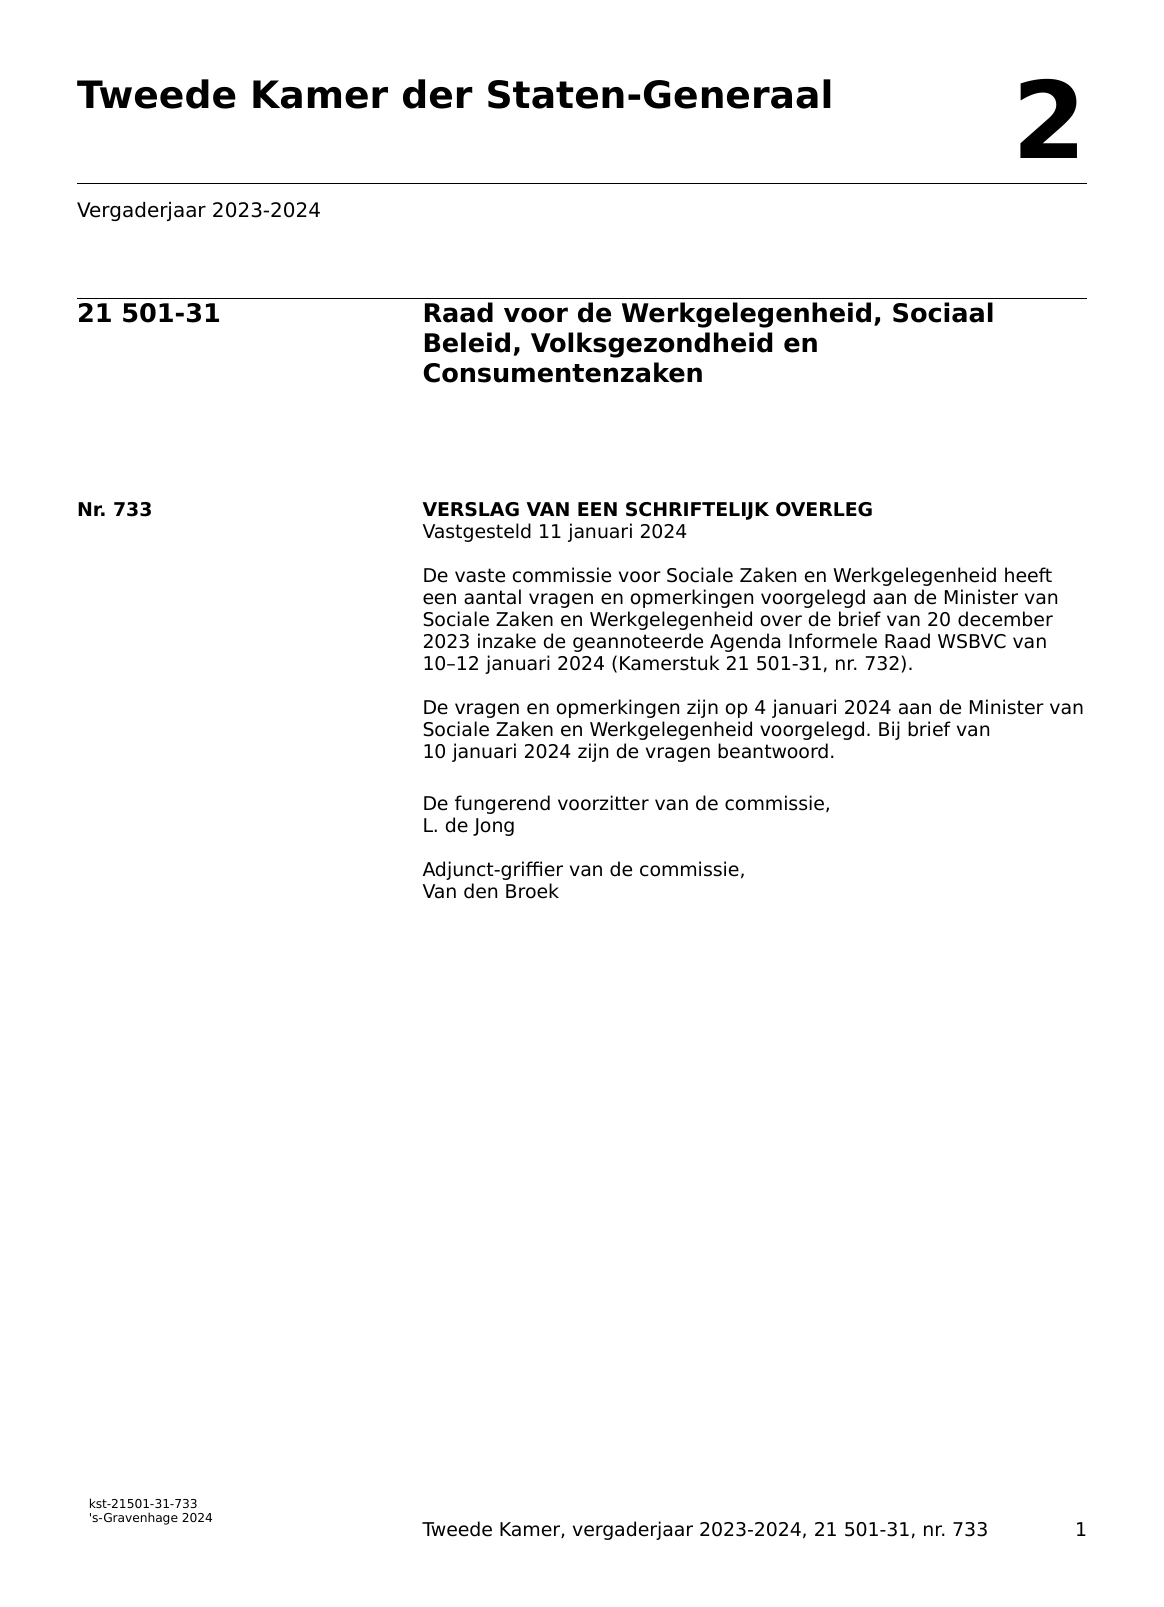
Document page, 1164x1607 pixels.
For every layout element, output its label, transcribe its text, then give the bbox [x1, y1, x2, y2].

table_header 2 [886, 59, 1087, 183]
subtitle 21 501-31 Raad voor de Werkgelegenheid, Sociaal Beleid, Volksgezondheid en Consumentenzaken [77, 299, 1087, 388]
subtitle Nr. 733 VERSLAG VAN EEN SCHRIFTELIJK OVERLEG [77, 499, 1087, 521]
table_header Tweede Kamer der Staten-Generaal [77, 59, 886, 183]
text kst-21501-31-733 [88, 1497, 323, 1511]
text Adjunct-griffier van de commissie, Van den Broek [422, 859, 1087, 903]
text 's-Gravenhage 2024 [88, 1511, 323, 1525]
table_cell Vergaderjaar 2023-2024 [77, 184, 1087, 298]
text De vragen en opmerkingen zijn op 4 januari 2024 aan de Minister van Sociale Zaken en Werkgelegenheid voorgelegd. Bij brief van 10 januari 2024 zijn de vragen beantwoord. [422, 697, 1087, 763]
text De fungerend voorzitter van de commissie, L. de Jong [422, 793, 1087, 837]
text Vastgesteld 11 januari 2024 [422, 521, 1087, 543]
text De vaste commissie voor Sociale Zaken en Werkgelegenheid heeft een aantal vragen en opmerkingen voorgelegd aan de Minister van Sociale Zaken en Werkgelegenheid over de brief van 20 december 2023 inzake de geannoteerde Agenda Informele Raad WSBVC van 10–12 januari 2024 (Kamerstuk 21 501-31, nr. 732). [422, 565, 1087, 675]
